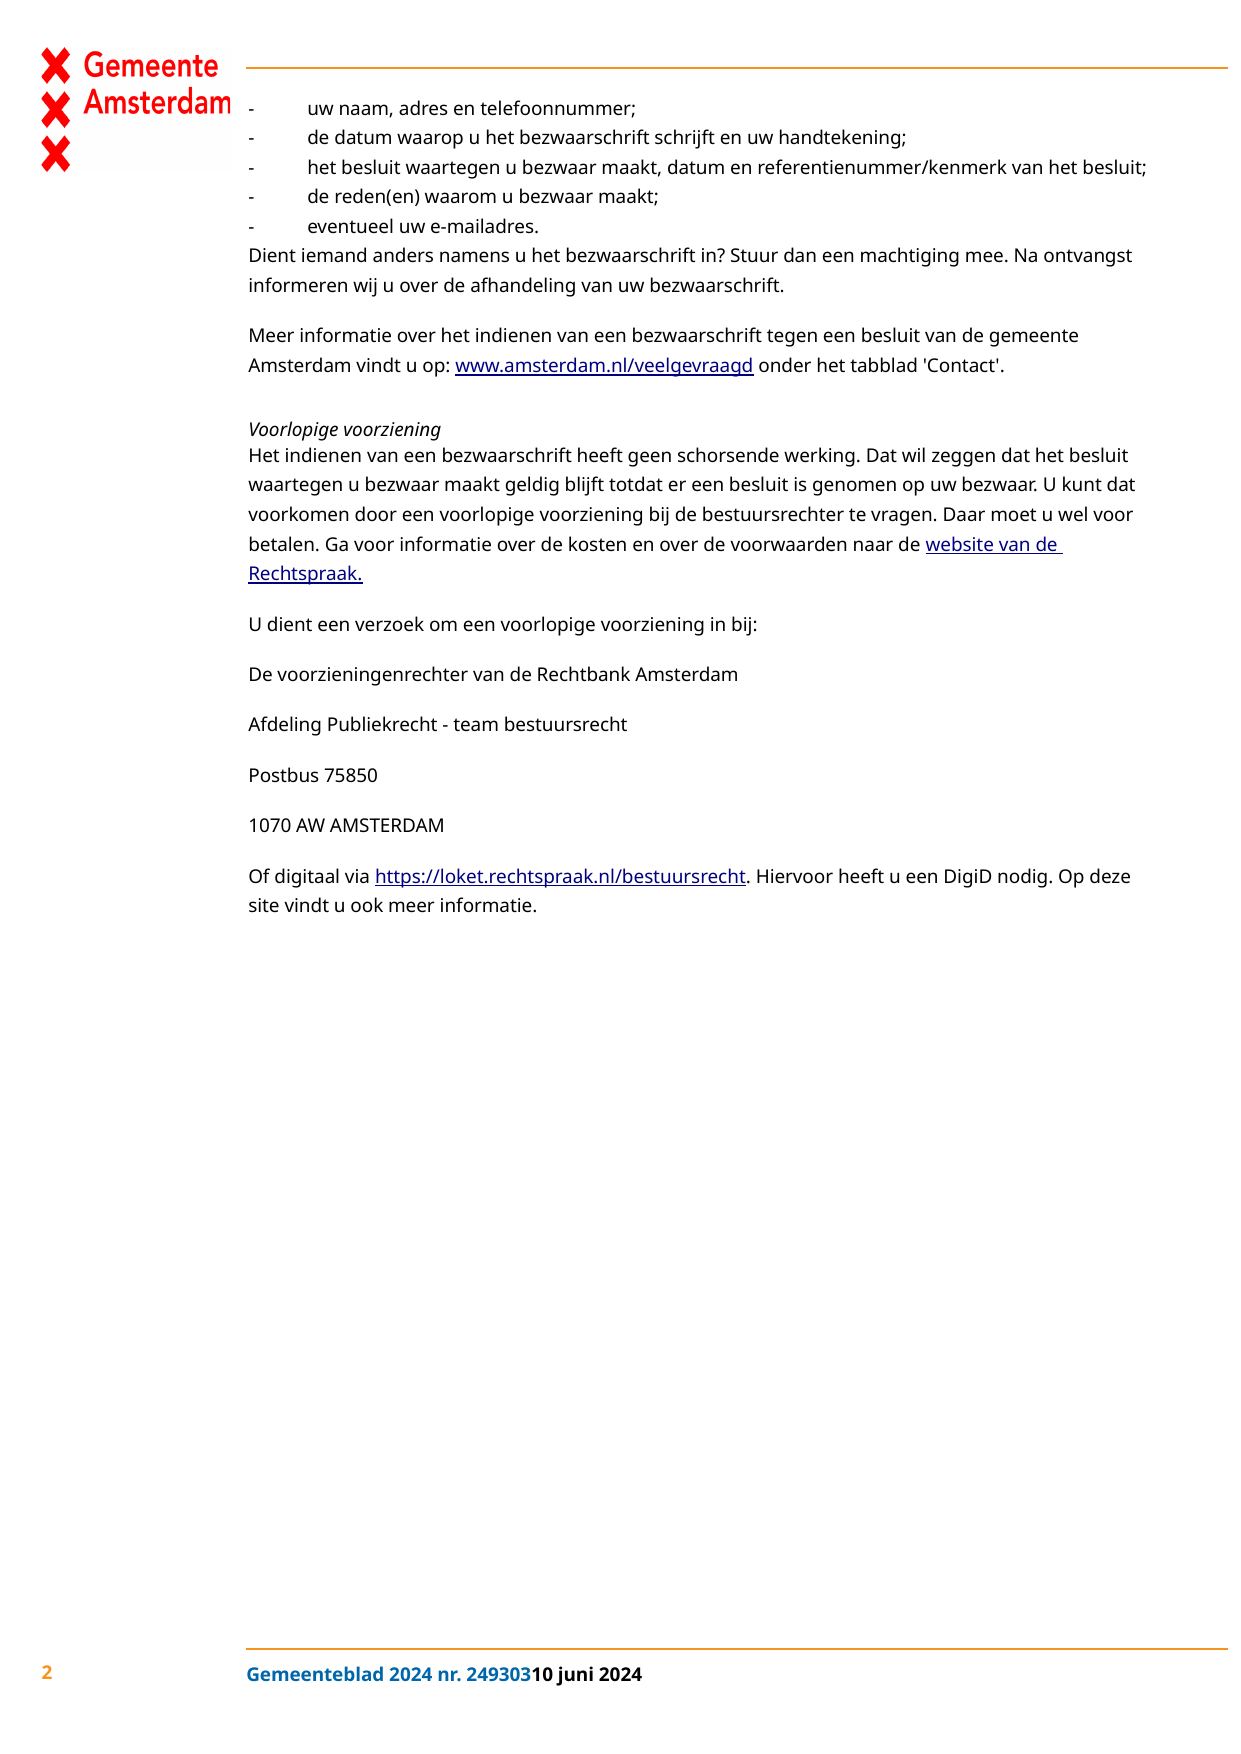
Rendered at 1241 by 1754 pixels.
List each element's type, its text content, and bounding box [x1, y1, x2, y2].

text Voorlopige voorziening [248, 416, 1152, 442]
text Meer informatie over het indienen van een bezwaarschrift tegen een besluit van de gemeente Amsterdam vindt u op: www.amsterdam.nl/veelgevraagd onder het tabblad 'Contact'. [248, 323, 1152, 378]
list uw naam, adres en telefoonnummer; [248, 95, 1152, 121]
list de datum waarop u het bezwaarschrift schrijft en uw handtekening; [248, 124, 1152, 150]
text Postbus 75850 [248, 762, 1152, 788]
list het besluit waartegen u bezwaar maakt, datum en referentienummer/kenmerk van het besluit; [248, 154, 1152, 180]
text Afdeling Publiekrecht - team bestuursrecht [248, 712, 1152, 737]
picture [41, 47, 231, 172]
list de reden(en) waarom u bezwaar maakt; [248, 183, 1152, 209]
list eventueel uw e-mailadres. [248, 213, 1152, 239]
text 1070 AW AMSTERDAM [248, 812, 1152, 838]
text Het indienen van een bezwaarschrift heeft geen schorsende werking. Dat wil zeggen dat het besluit waartegen u bezwaar maakt geldig blijft totdat er een besluit is genomen op uw bezwaar. U kunt dat voorkomen door een voorlopige voorziening bij de bestuursrechter te vragen. Daar moet u wel voor betalen. Ga voor informatie over de kosten en over de voorwaarden naar de website van de Rechtspraak. [248, 442, 1152, 586]
text U dient een verzoek om een voorlopige voorziening in bij: [248, 611, 1152, 636]
text Of digitaal via https://loket.rechtspraak.nl/bestuursrecht. Hiervoor heeft u een DigiD nodig. Op deze site vindt u ook meer informatie. [248, 863, 1152, 918]
text Dient iemand anders namens u het bezwaarschrift in? Stuur dan een machtiging mee. Na ontvangst informeren wij u over de afhandeling van uw bezwaarschrift. [248, 243, 1152, 298]
text De voorzieningenrechter van de Rechtbank Amsterdam [248, 661, 1152, 687]
